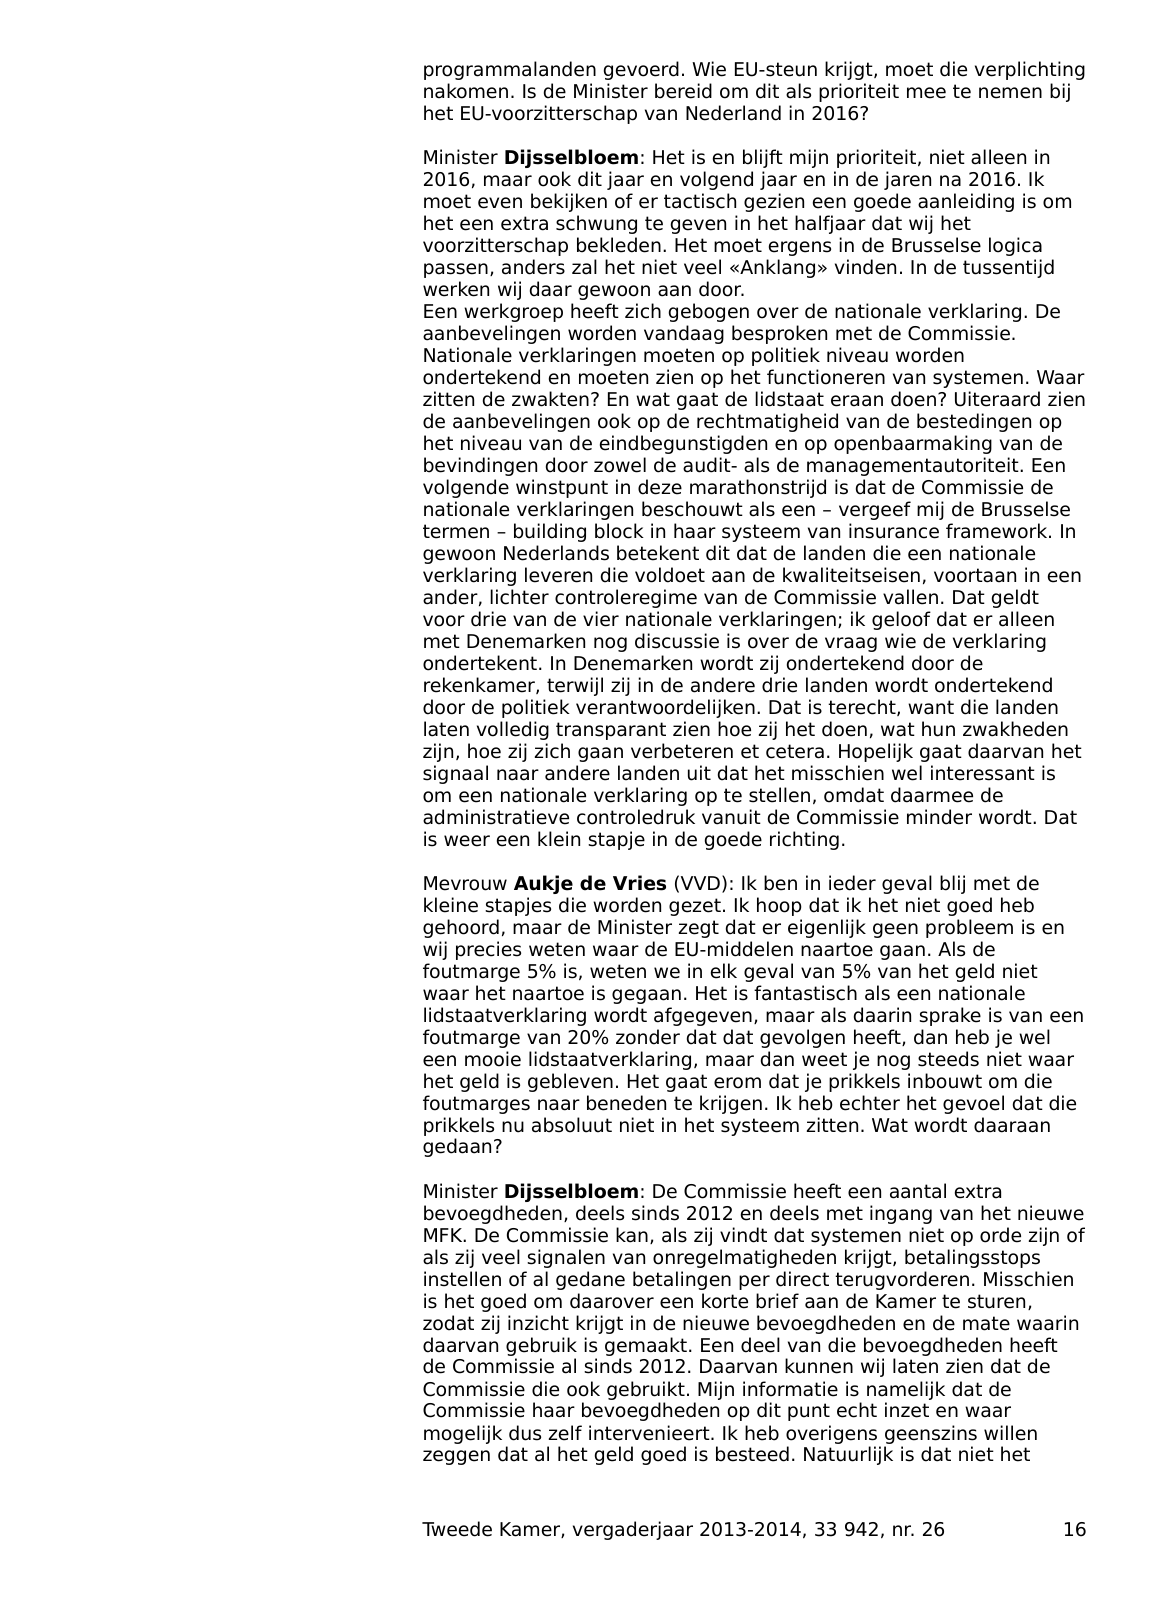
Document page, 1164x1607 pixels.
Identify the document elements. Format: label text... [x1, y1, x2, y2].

text Een werkgroep heeft zich gebogen over de nationale verklaring. De aanbevelingen worden vandaag besproken met de Commissie. Nationale verklaringen moeten op politiek niveau worden ondertekend en moeten zien op het functioneren van systemen. Waar zitten de zwakten? En wat gaat de lidstaat eraan doen? Uiteraard zien de aanbevelingen ook op de rechtmatigheid van de bestedingen op het niveau van de eindbegunstigden en op openbaarmaking van de bevindingen door zowel de audit- als de managementautoriteit. Een volgende winstpunt in deze marathonstrijd is dat de Commissie de nationale verklaringen beschouwt als een – vergeef mij de Brusselse termen – building block in haar systeem van insurance framework. In gewoon Nederlands betekent dit dat de landen die een nationale verklaring leveren die voldoet aan de kwaliteitseisen, voortaan in een ander, lichter controleregime van de Commissie vallen. Dat geldt voor drie van de vier nationale verklaringen; ik geloof dat er alleen met Denemarken nog discussie is over de vraag wie de verklaring ondertekent. In Denemarken wordt zij ondertekend door de rekenkamer, terwijl zij in de andere drie landen wordt ondertekend door de politiek verantwoordelijken. Dat is terecht, want die landen laten volledig transparant zien hoe zij het doen, wat hun zwakheden zijn, hoe zij zich gaan verbeteren et cetera. Hopelijk gaat daarvan het signaal naar andere landen uit dat het misschien wel interessant is om een nationale verklaring op te stellen, omdat daarmee de administratieve controledruk vanuit de Commissie minder wordt. Dat is weer een klein stapje in de goede richting. [422, 301, 1087, 851]
text Minister Dijsselbloem: Het is en blijft mijn prioriteit, niet alleen in 2016, maar ook dit jaar en volgend jaar en in de jaren na 2016. Ik moet even bekijken of er tactisch gezien een goede aanleiding is om het een extra schwung te geven in het halfjaar dat wij het voorzitterschap bekleden. Het moet ergens in de Brusselse logica passen, anders zal het niet veel «Anklang» vinden. In de tussentijd werken wij daar gewoon aan door. [422, 147, 1087, 301]
text Minister Dijsselbloem: De Commissie heeft een aantal extra bevoegdheden, deels sinds 2012 en deels met ingang van het nieuwe MFK. De Commissie kan, als zij vindt dat systemen niet op orde zijn of als zij veel signalen van onregelmatigheden krijgt, betalingsstops instellen of al gedane betalingen per direct terugvorderen. Misschien is het goed om daarover een korte brief aan de Kamer te sturen, zodat zij inzicht krijgt in de nieuwe bevoegdheden en de mate waarin daarvan gebruik is gemaakt. Een deel van die bevoegdheden heeft de Commissie al sinds 2012. Daarvan kunnen wij laten zien dat de Commissie die ook gebruikt. Mijn informatie is namelijk dat de Commissie haar bevoegdheden op dit punt echt inzet en waar mogelijk dus zelf intervenieert. Ik heb overigens geenszins willen zeggen dat al het geld goed is besteed. Natuurlijk is dat niet het [422, 1181, 1087, 1466]
text Mevrouw Aukje de Vries (VVD): Ik ben in ieder geval blij met de kleine stapjes die worden gezet. Ik hoop dat ik het niet goed heb gehoord, maar de Minister zegt dat er eigenlijk geen probleem is en wij precies weten waar de EU-middelen naartoe gaan. Als de foutmarge 5% is, weten we in elk geval van 5% van het geld niet waar het naartoe is gegaan. Het is fantastisch als een nationale lidstaatverklaring wordt afgegeven, maar als daarin sprake is van een foutmarge van 20% zonder dat dat gevolgen heeft, dan heb je wel een mooie lidstaatverklaring, maar dan weet je nog steeds niet waar het geld is gebleven. Het gaat erom dat je prikkels inbouwt om die foutmarges naar beneden te krijgen. Ik heb echter het gevoel dat die prikkels nu absoluut niet in het systeem zitten. Wat wordt daaraan gedaan? [422, 873, 1087, 1158]
text programmalanden gevoerd. Wie EU-steun krijgt, moet die verplichting nakomen. Is de Minister bereid om dit als prioriteit mee te nemen bij het EU-voorzitterschap van Nederland in 2016? [422, 59, 1087, 125]
